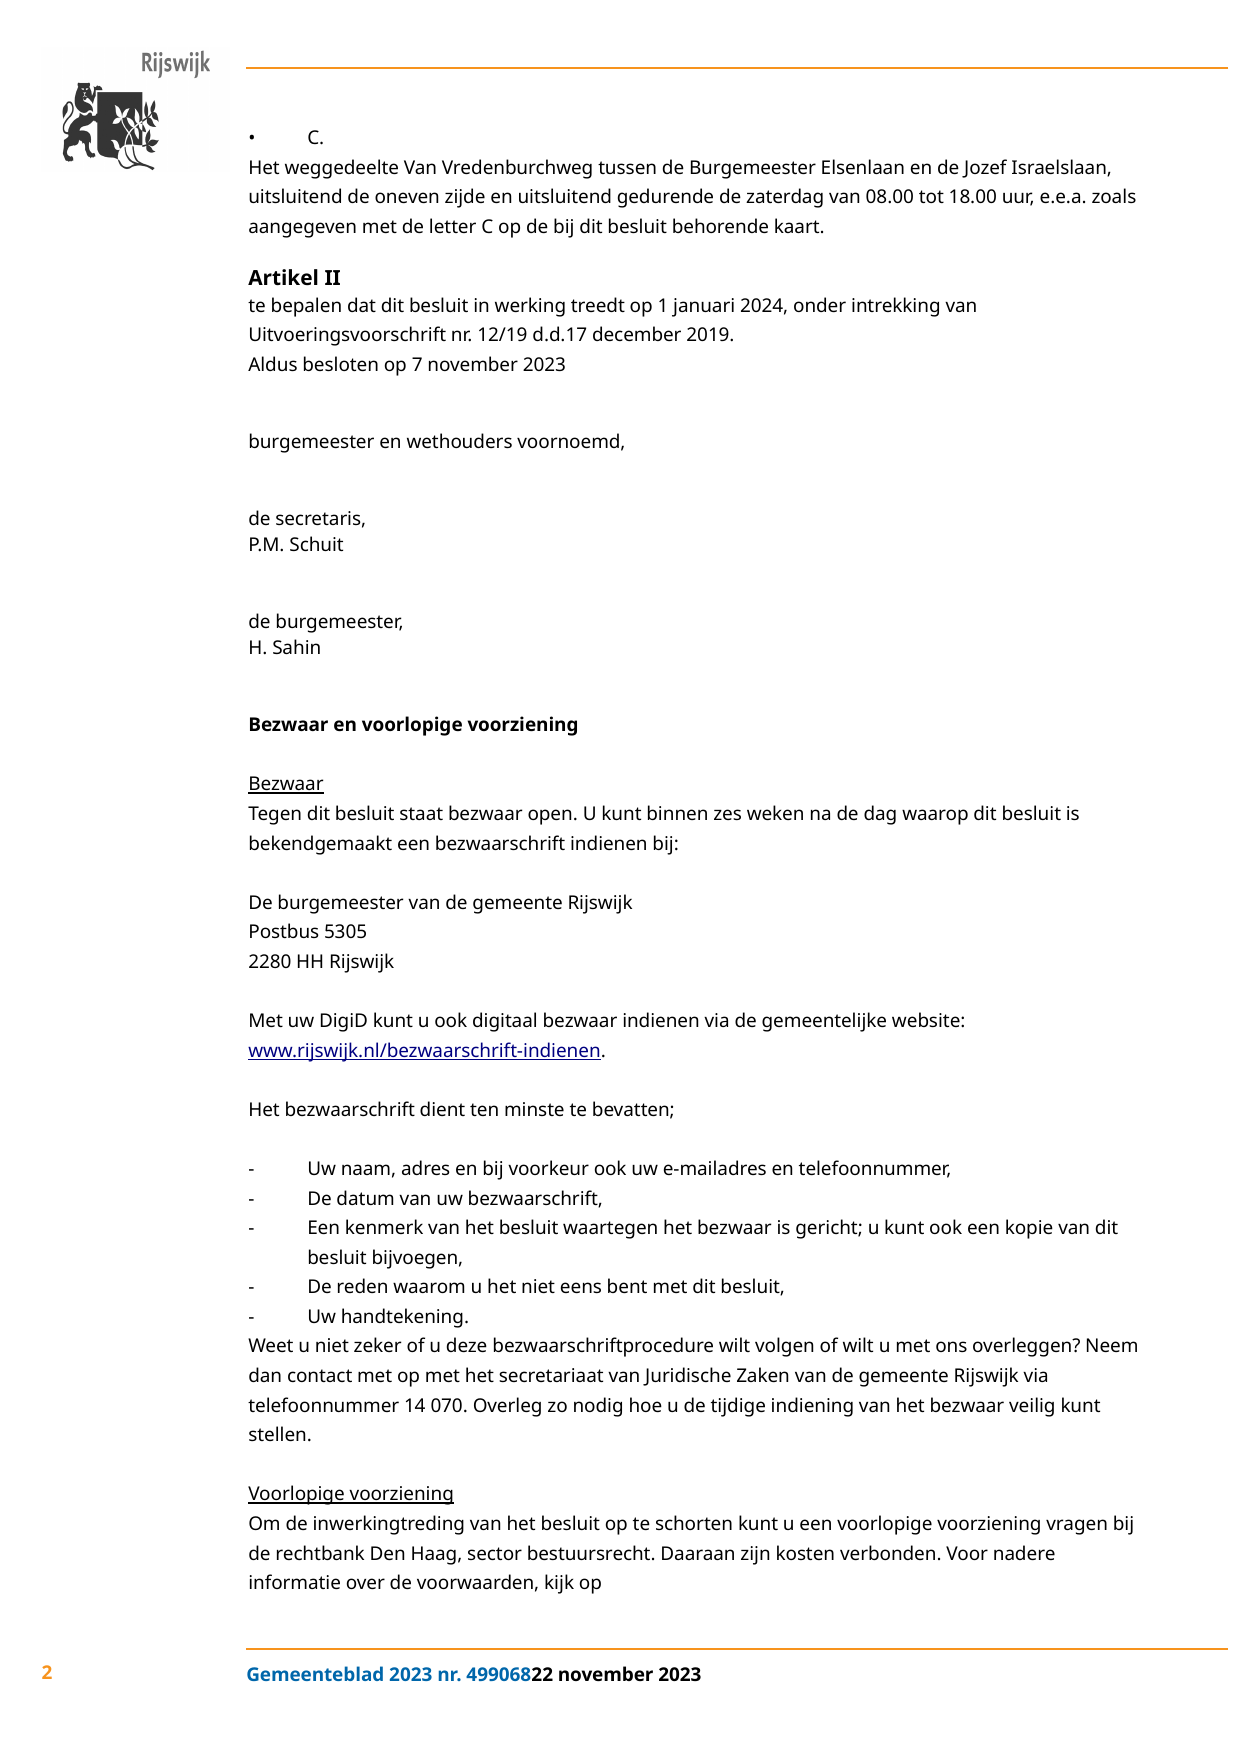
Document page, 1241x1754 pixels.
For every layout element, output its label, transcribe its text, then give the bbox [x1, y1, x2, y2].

text Postbus 5305 [248, 918, 1152, 944]
picture [41, 47, 231, 172]
text H. Sahin [248, 634, 1152, 660]
text Het bezwaarschrift dient ten minste te bevatten; [248, 1096, 1152, 1122]
text Voorlopige voorziening [248, 1481, 1152, 1506]
text Tegen dit besluit staat bezwaar open. U kunt binnen zes weken na de dag waarop dit besluit is bekendgemaakt een bezwaarschrift indienen bij: [248, 800, 1152, 855]
text Het weggedeelte Van Vredenburchweg tussen de Burgemeester Elsenlaan en de Jozef Israelslaan, uitsluitend de oneven zijde en uitsluitend gedurende de zaterdag van 08.00 tot 18.00 uur, e.e.a. zoals aangegeven met de letter C op de bij dit besluit behorende kaart. [248, 154, 1152, 239]
text Aldus besloten op 7 november 2023 [248, 351, 1152, 377]
text Weet u niet zeker of u deze bezwaarschriftprocedure wilt volgen of wilt u met ons overleggen? Neem dan contact met op met het secretariaat van Juridische Zaken van de gemeente Rijswijk via telefoonnummer 14 070. Overleg zo nodig hoe u de tijdige indiening van het bezwaar veilig kunt stellen. [248, 1333, 1152, 1447]
list Uw handtekening. [248, 1303, 1152, 1329]
list Uw naam, adres en bij voorkeur ook uw e-mailadres en telefoonnummer, [248, 1155, 1152, 1181]
text P.M. Schuit [248, 531, 1152, 557]
list De datum van uw bezwaarschrift, [248, 1185, 1152, 1210]
text 2280 HH Rijswijk [248, 948, 1152, 974]
text Bezwaar en voorlopige voorziening [248, 711, 1152, 737]
text de burgemeester, [248, 608, 1152, 634]
text Met uw DigiD kunt u ook digitaal bezwaar indienen via de gemeentelijke website: www.rijswijk.nl/bezwaarschrift-indienen. [248, 1007, 1152, 1062]
list C. [248, 124, 1152, 150]
text burgemeester en wethouders voornoemd, [248, 428, 1152, 454]
text De burgemeester van de gemeente Rijswijk [248, 889, 1152, 914]
list De reden waarom u het niet eens bent met dit besluit, [248, 1273, 1152, 1299]
text Artikel II [248, 263, 1152, 292]
text te bepalen dat dit besluit in werking treedt op 1 januari 2024, onder intrekking van Uitvoeringsvoorschrift nr. 12/19 d.d.17 december 2019. [248, 292, 1152, 347]
list Een kenmerk van het besluit waartegen het bezwaar is gericht; u kunt ook een kopie van dit besluit bijvoegen, [248, 1214, 1152, 1269]
text Om de inwerkingtreding van het besluit op te schorten kunt u een voorlopige voorziening vragen bij de rechtbank Den Haag, sector bestuursrecht. Daaraan zijn kosten verbonden. Voor nadere informatie over de voorwaarden, kijk op [248, 1510, 1152, 1595]
text Bezwaar [248, 771, 1152, 796]
text de secretaris, [248, 506, 1152, 531]
